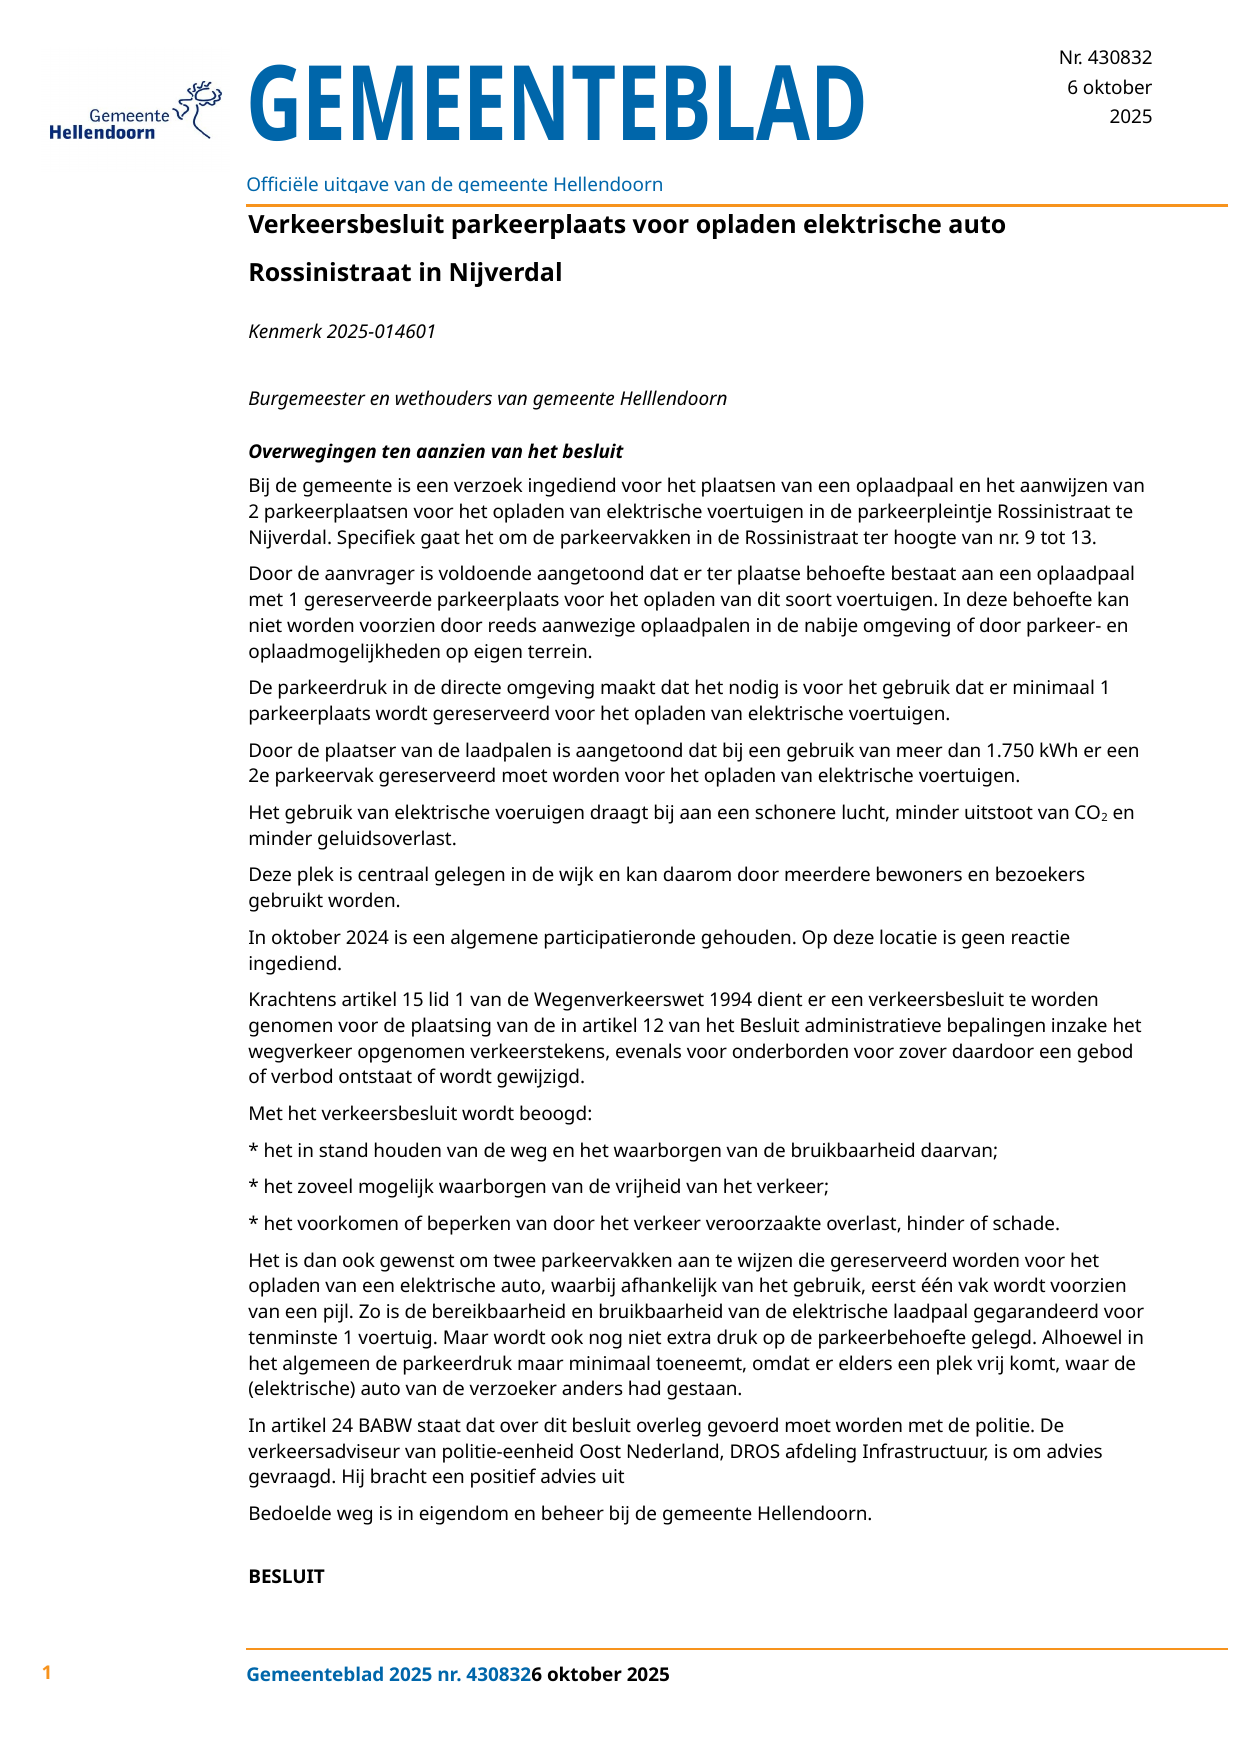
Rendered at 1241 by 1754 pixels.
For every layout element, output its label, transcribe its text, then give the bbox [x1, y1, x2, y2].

text De parkeerdruk in de directe omgeving maakt dat het nodig is voor het gebruik dat er minimaal 1 parkeerplaats wordt gereserveerd voor het opladen van elektrische voertuigen. [248, 674, 1152, 726]
text Met het verkeersbesluit wordt beoogd: [248, 1100, 1152, 1126]
text Burgemeester en wethouders van gemeente Helllendoorn [248, 386, 1152, 411]
text Door de plaatser van de laadpalen is aangetoond dat bij een gebruik van meer dan 1.750 kWh er een 2e parkeervak gereserveerd moet worden voor het opladen van elektrische voertuigen. [248, 737, 1152, 788]
text Bedoelde weg is in eigendom en beheer bij de gemeente Hellendoorn. [248, 1500, 1152, 1526]
text * het zoveel mogelijk waarborgen van de vrijheid van het verkeer; [248, 1174, 1152, 1199]
text Kenmerk 2025-014601 [248, 318, 1152, 344]
picture [41, 47, 231, 172]
text Het gebruik van elektrische voeruigen draagt bij aan een schonere lucht, minder uitstoot van CO2 en minder geluidsoverlast. [248, 799, 1152, 851]
text Bij de gemeente is een verzoek ingediend voor het plaatsen van een oplaadpaal en het aanwijzen van 2 parkeerplaatsen voor het opladen van elektrische voertuigen in de parkeerpleintje Rossinistraat te Nijverdal. Specifiek gaat het om de parkeervakken in de Rossinistraat ter hoogte van nr. 9 tot 13. [248, 472, 1152, 550]
text Krachtens artikel 15 lid 1 van de Wegenverkeerswet 1994 dient er een verkeersbesluit te worden genomen voor de plaatsing van de in artikel 12 van het Besluit administratieve bepalingen inzake het wegverkeer opgenomen verkeerstekens, evenals voor onderborden voor zover daardoor een gebod of verbod ontstaat of wordt gewijzigd. [248, 986, 1152, 1089]
text In artikel 24 BABW staat dat over dit besluit overleg gevoerd moet worden met de politie. De verkeersadviseur van politie-eenheid Oost Nederland, DROS afdeling Infrastructuur, is om advies gevraagd. Hij bracht een positief advies uit [248, 1412, 1152, 1489]
text Verkeersbesluit parkeerplaats voor opladen elektrische auto Rossinistraat in Nijverdal [248, 207, 1152, 288]
text BESLUIT [248, 1563, 1152, 1589]
text Het is dan ook gewenst om twee parkeervakken aan te wijzen die gereserveerd worden voor het opladen van een elektrische auto, waarbij afhankelijk van het gebruik, eerst één vak wordt voorzien van een pijl. Zo is de bereikbaarheid en bruikbaarheid van de elektrische laadpaal gegarandeerd voor tenminste 1 voertuig. Maar wordt ook nog niet extra druk op de parkeerbehoefte gelegd. Alhoewel in het algemeen de parkeerdruk maar minimaal toeneemt, omdat er elders een plek vrij komt, waar de (elektrische) auto van de verzoeker anders had gestaan. [248, 1247, 1152, 1401]
text Door de aanvrager is voldoende aangetoond dat er ter plaatse behoefte bestaat aan een oplaadpaal met 1 gereserveerde parkeerplaats voor het opladen van dit soort voertuigen. In deze behoefte kan niet worden voorzien door reeds aanwezige oplaadpalen in de nabije omgeving of door parkeer- en oplaadmogelijkheden op eigen terrein. [248, 561, 1152, 663]
text Deze plek is centraal gelegen in de wijk en kan daarom door meerdere bewoners en bezoekers gebruikt worden. [248, 862, 1152, 913]
text Overwegingen ten aanzien van het besluit [248, 438, 1152, 464]
text * het voorkomen of beperken van door het verkeer veroorzaakte overlast, hinder of schade. [248, 1210, 1152, 1236]
text * het in stand houden van de weg en het waarborgen van de bruikbaarheid daarvan; [248, 1137, 1152, 1163]
text In oktober 2024 is een algemene participatieronde gehouden. Op deze locatie is geen reactie ingediend. [248, 924, 1152, 976]
